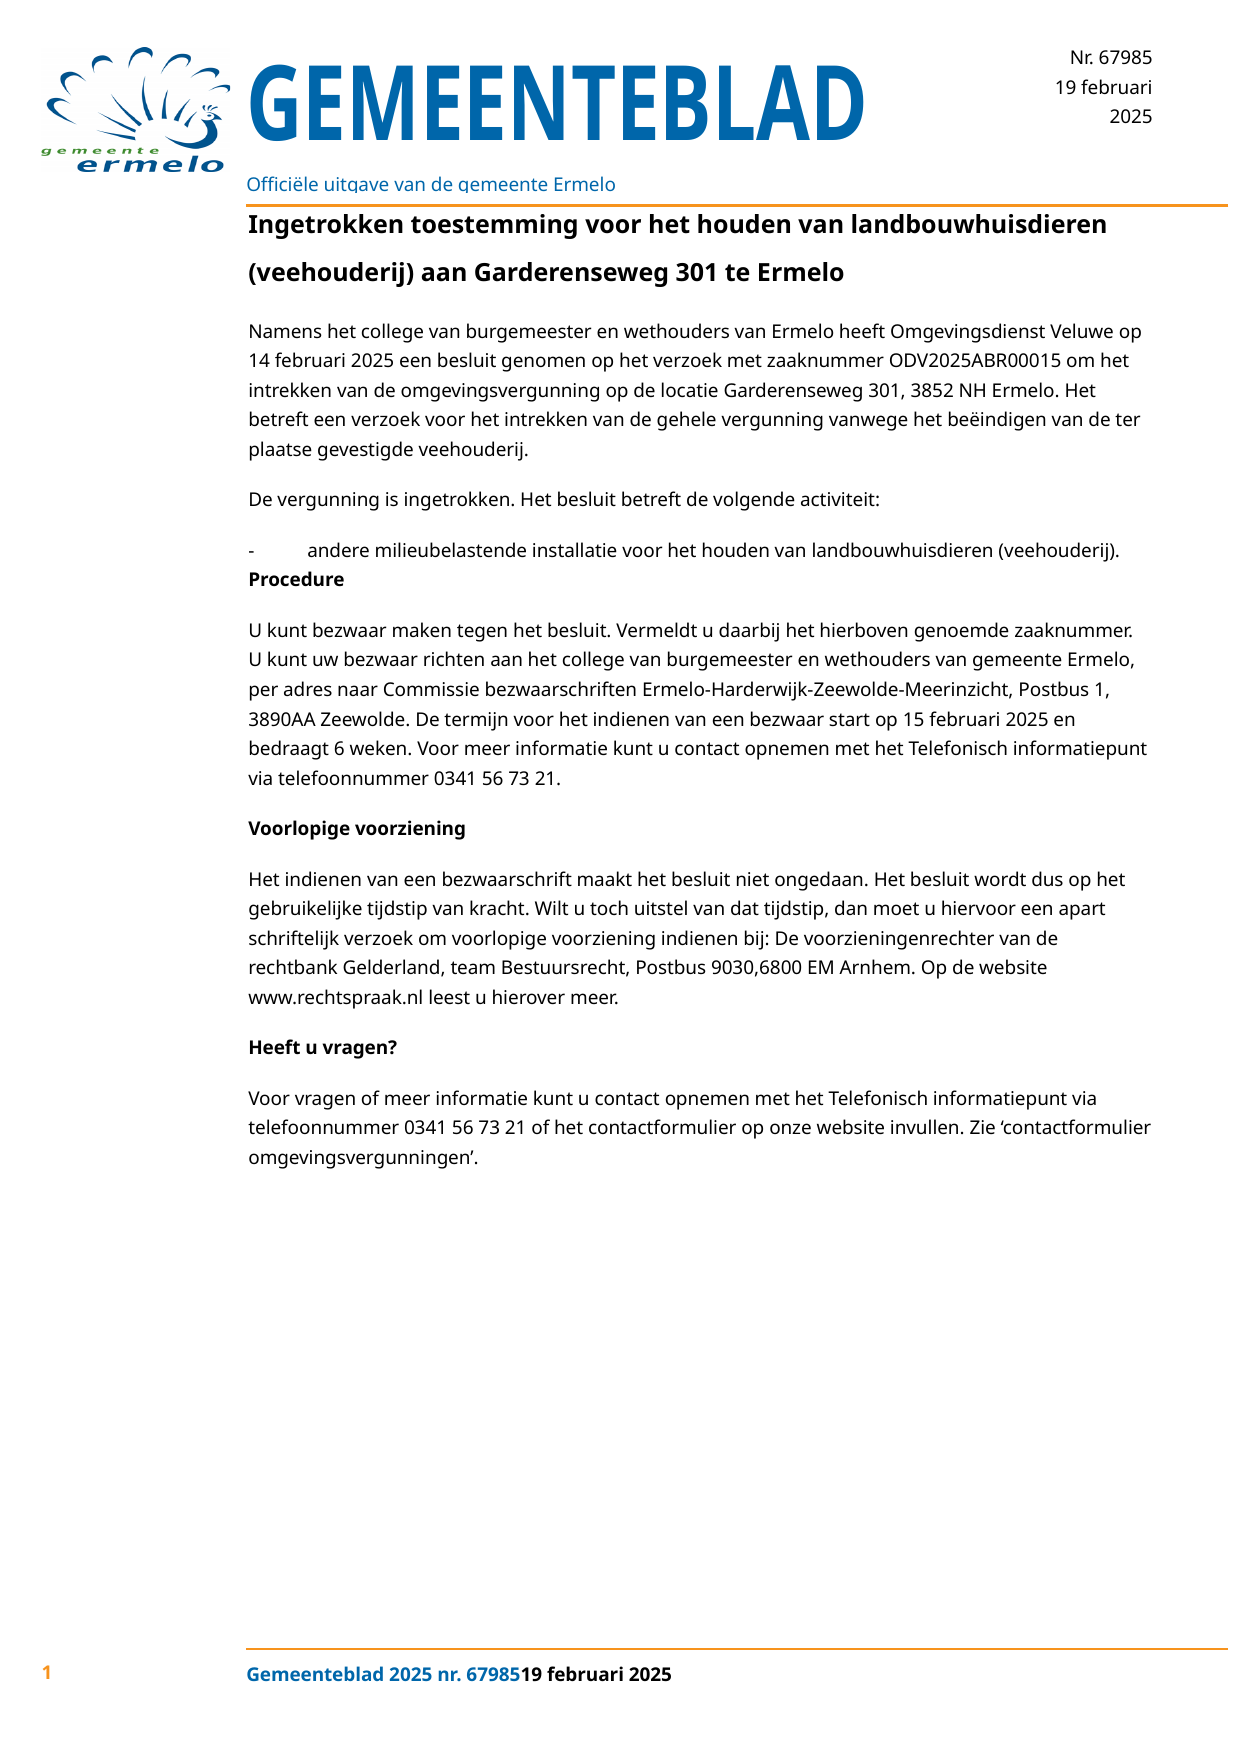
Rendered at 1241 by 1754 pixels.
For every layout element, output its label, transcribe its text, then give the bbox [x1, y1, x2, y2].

text Heeft u vragen? [248, 1034, 1152, 1060]
text Voor vragen of meer informatie kunt u contact opnemen met het Telefonisch informatiepunt via telefoonnummer 0341 56 73 21 of het contactformulier op onze website invullen. Zie ‘contactformulier omgevingsvergunningen’. [248, 1085, 1152, 1170]
list andere milieubelastende installatie voor het houden van landbouwhuisdieren (veehouderij). [248, 537, 1152, 563]
text De vergunning is ingetrokken. Het besluit betreft de volgende activiteit: [248, 487, 1152, 512]
picture [41, 47, 231, 172]
text Procedure [248, 567, 1152, 592]
text Namens het college van burgemeester en wethouders van Ermelo heeft Omgevingsdienst Veluwe op 14 februari 2025 een besluit genomen op het verzoek met zaaknummer ODV2025ABR00015 om het intrekken van de omgevingsvergunning op de locatie Garderenseweg 301, 3852 NH Ermelo. Het betreft een verzoek voor het intrekken van de gehele vergunning vanwege het beëindigen van de ter plaatse gevestigde veehouderij. [248, 318, 1152, 462]
text U kunt bezwaar maken tegen het besluit. Vermeldt u daarbij het hierboven genoemde zaaknummer. U kunt uw bezwaar richten aan het college van burgemeester en wethouders van gemeente Ermelo, per adres naar Commissie bezwaarschriften Ermelo-Harderwijk-Zeewolde-Meerinzicht, Postbus 1, 3890AA Zeewolde. De termijn voor het indienen van een bezwaar start op 15 februari 2025 en bedraagt 6 weken. Voor meer informatie kunt u contact opnemen met het Telefonisch informatiepunt via telefoonnummer 0341 56 73 21. [248, 617, 1152, 791]
text Ingetrokken toestemming voor het houden van landbouwhuisdieren (veehouderij) aan Garderenseweg 301 te Ermelo [248, 207, 1152, 288]
text Het indienen van een bezwaarschrift maakt het besluit niet ongedaan. Het besluit wordt dus op het gebruikelijke tijdstip van kracht. Wilt u toch uitstel van dat tijdstip, dan moet u hiervoor een apart schriftelijk verzoek om voorlopige voorziening indienen bij: De voorzieningenrechter van de rechtbank Gelderland, team Bestuursrecht, Postbus 9030,6800 EM Arnhem. Op de website www.rechtspraak.nl leest u hierover meer. [248, 866, 1152, 1010]
text Voorlopige voorziening [248, 815, 1152, 841]
